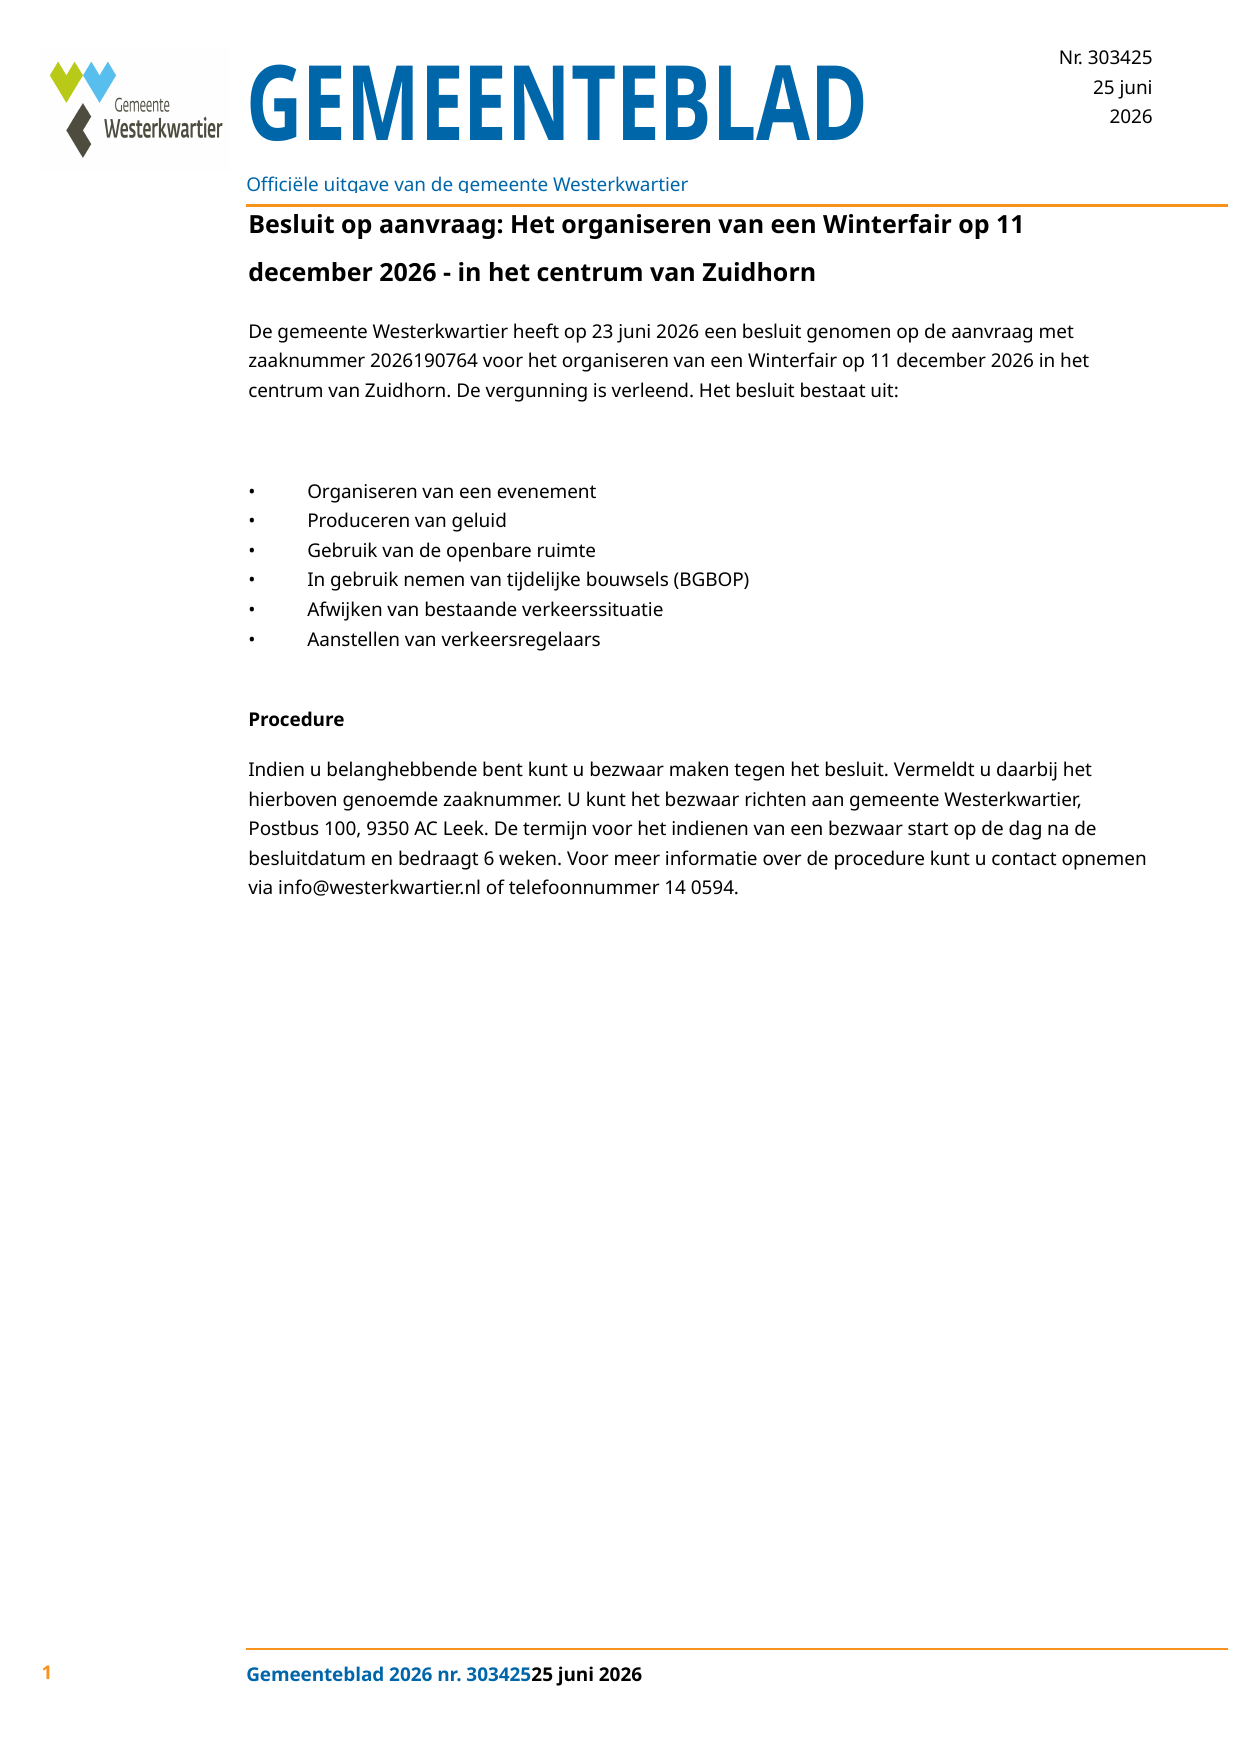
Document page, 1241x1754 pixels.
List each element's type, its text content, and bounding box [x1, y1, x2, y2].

text Indien u belanghebbende bent kunt u bezwaar maken tegen het besluit. Vermeldt u daarbij het hierboven genoemde zaaknummer. U kunt het bezwaar richten aan gemeente Westerkwartier, Postbus 100, 9350 AC Leek. De termijn voor het indienen van een bezwaar start op de dag na de besluitdatum en bedraagt 6 weken. Voor meer informatie over de procedure kunt u contact opnemen via info@westerkwartier.nl of telefoonnummer 14 0594. [248, 756, 1152, 900]
list Afwijken van bestaande verkeerssituatie [248, 596, 1152, 622]
text Procedure [248, 706, 1152, 732]
list In gebruik nemen van tijdelijke bouwsels (BGBOP) [248, 567, 1152, 592]
list Produceren van geluid [248, 507, 1152, 533]
list Organiseren van een evenement [248, 478, 1152, 504]
text Besluit op aanvraag: Het organiseren van een Winterfair op 11 december 2026 - in het centrum van Zuidhorn [248, 207, 1152, 288]
text De gemeente Westerkwartier heeft op 23 juni 2026 een besluit genomen op de aanvraag met zaaknummer 2026190764 voor het organiseren van een Winterfair op 11 december 2026 in het centrum van Zuidhorn. De vergunning is verleend. Het besluit bestaat uit: [248, 318, 1152, 403]
picture [41, 47, 231, 172]
list Gebruik van de openbare ruimte [248, 537, 1152, 563]
list Aanstellen van verkeersregelaars [248, 626, 1152, 652]
